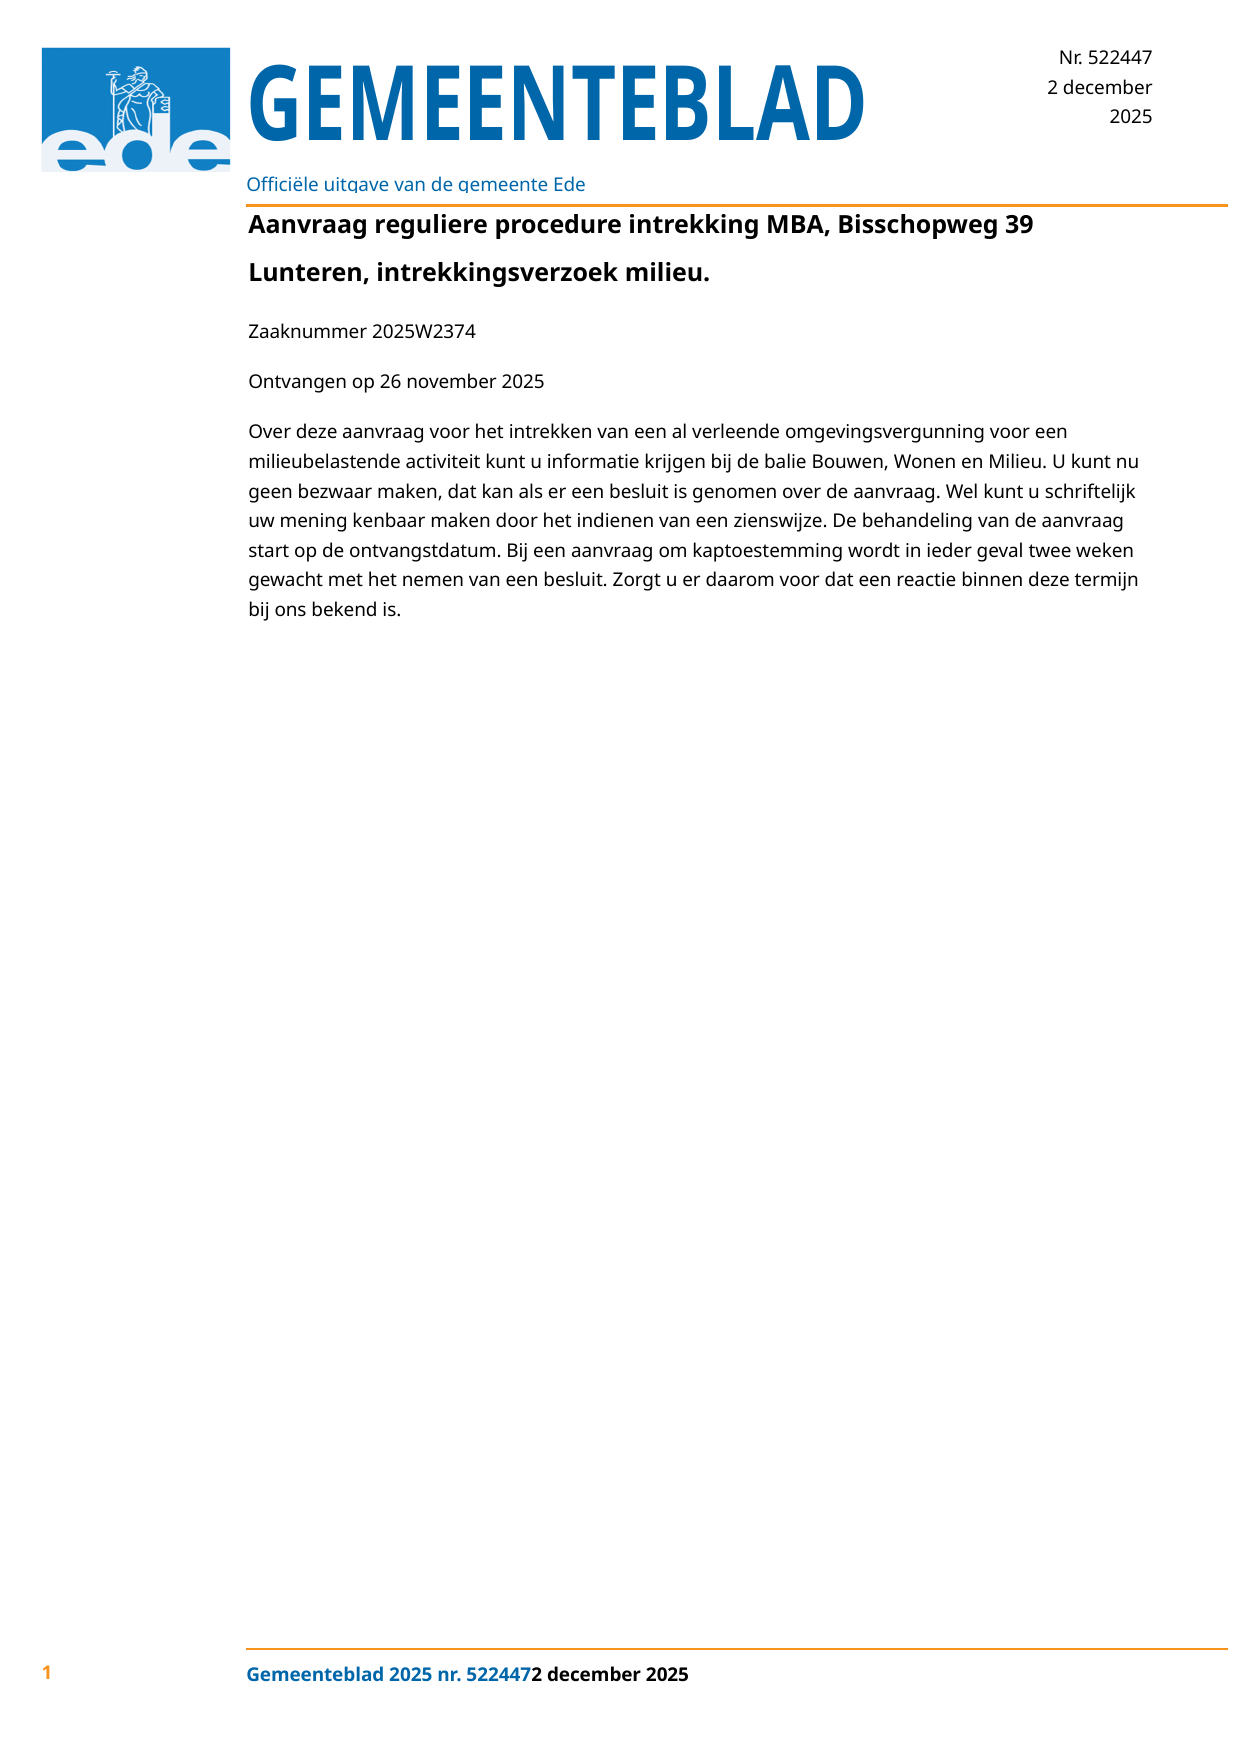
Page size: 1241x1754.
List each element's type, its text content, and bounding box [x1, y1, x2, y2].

picture [41, 47, 231, 172]
text Ontvangen op 26 november 2025 [248, 368, 1152, 394]
text Over deze aanvraag voor het intrekken van een al verleende omgevingsvergunning voor een milieubelastende activiteit kunt u informatie krijgen bij de balie Bouwen, Wonen en Milieu. U kunt nu geen bezwaar maken, dat kan als er een besluit is genomen over de aanvraag. Wel kunt u schriftelijk uw mening kenbaar maken door het indienen van een zienswijze. De behandeling van de aanvraag start op de ontvangstdatum. Bij een aanvraag om kaptoestemming wordt in ieder geval twee weken gewacht met het nemen van een besluit. Zorgt u er daarom voor dat een reactie binnen deze termijn bij ons bekend is. [248, 419, 1152, 622]
text Zaaknummer 2025W2374 [248, 318, 1152, 344]
text Aanvraag reguliere procedure intrekking MBA, Bisschopweg 39 Lunteren, intrekkingsverzoek milieu. [248, 207, 1152, 288]
